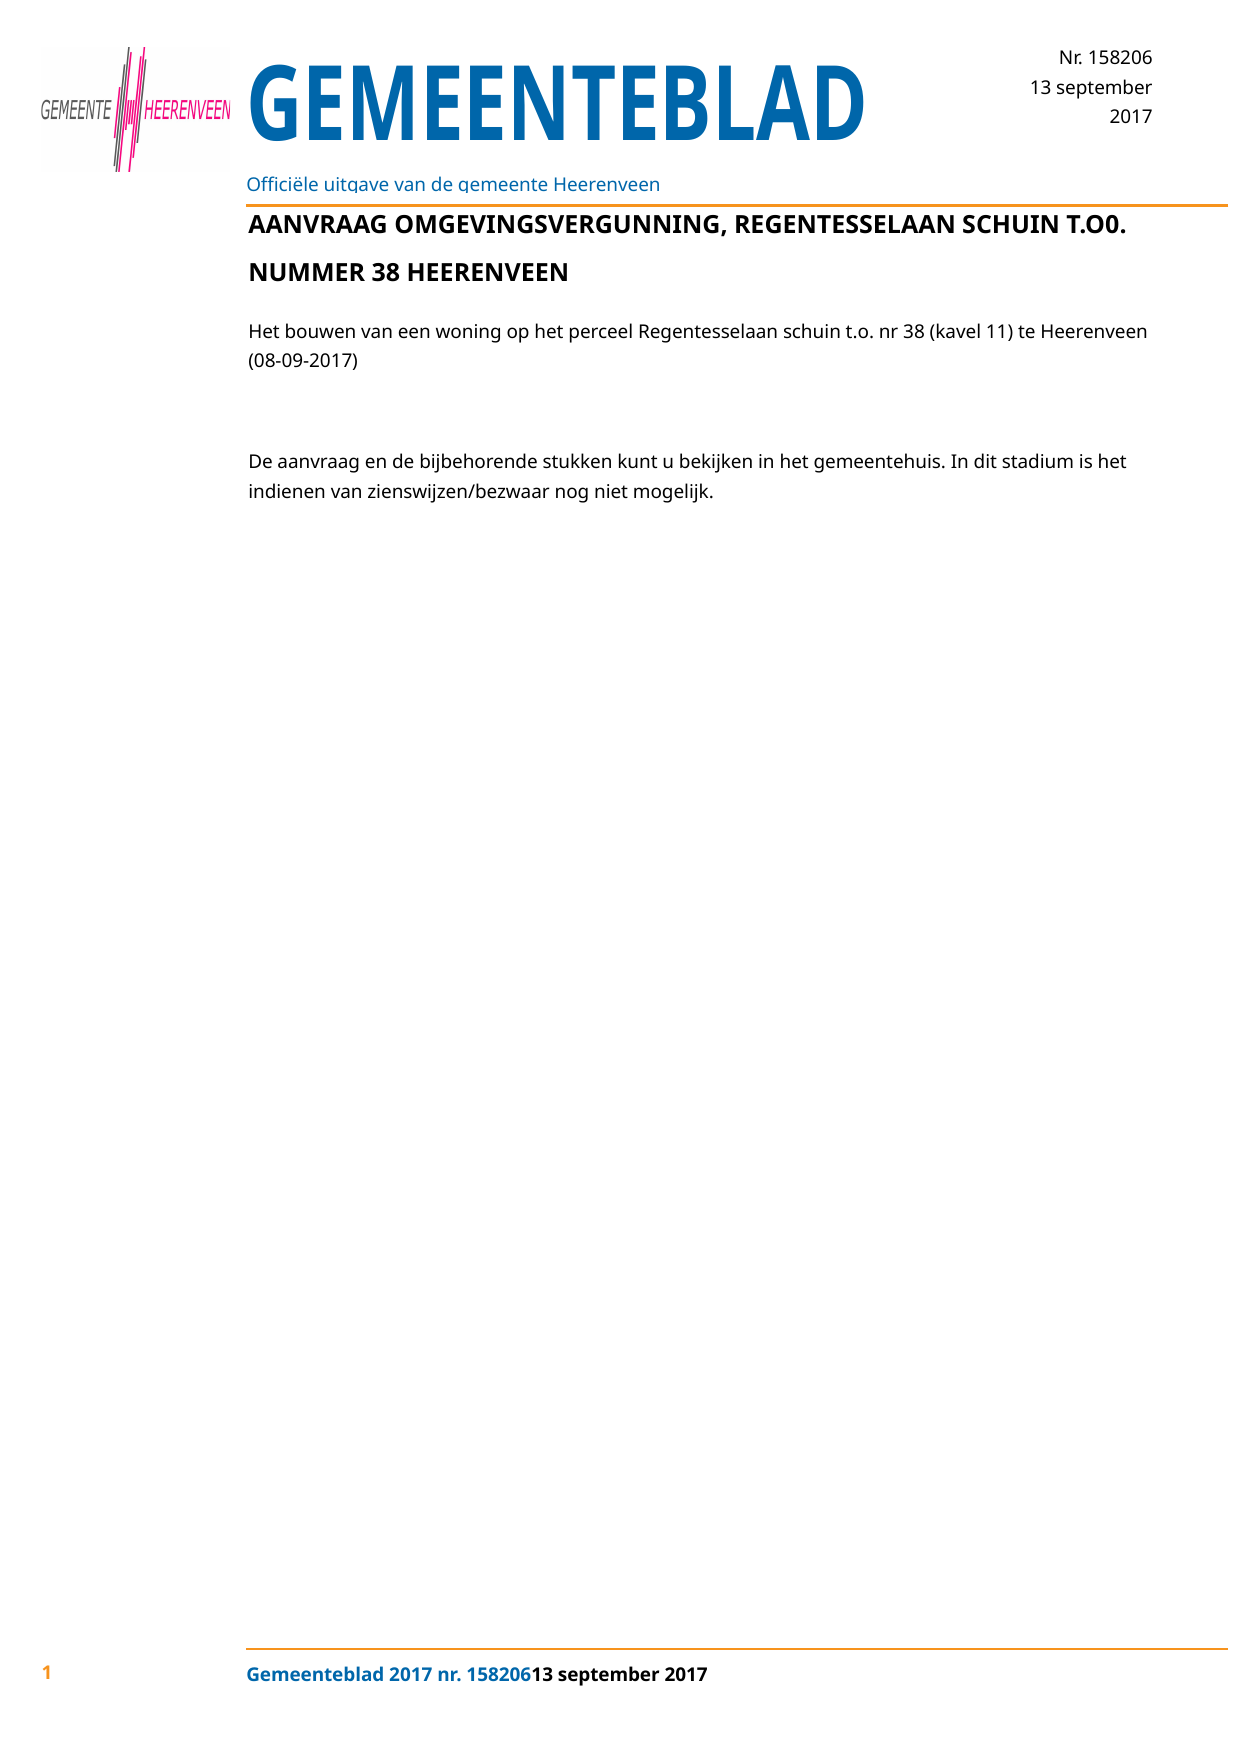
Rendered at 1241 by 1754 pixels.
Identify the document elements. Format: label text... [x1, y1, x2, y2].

text Het bouwen van een woning op het perceel Regentesselaan schuin t.o. nr 38 (kavel 11) te Heerenveen (08-09-2017) [248, 318, 1152, 373]
text AANVRAAG OMGEVINGSVERGUNNING, REGENTESSELAAN SCHUIN T.O0. NUMMER 38 HEERENVEEN [248, 207, 1152, 288]
picture [41, 47, 231, 172]
text De aanvraag en de bijbehorende stukken kunt u bekijken in het gemeentehuis. In dit stadium is het indienen van zienswijzen/bezwaar nog niet mogelijk. [248, 448, 1152, 504]
